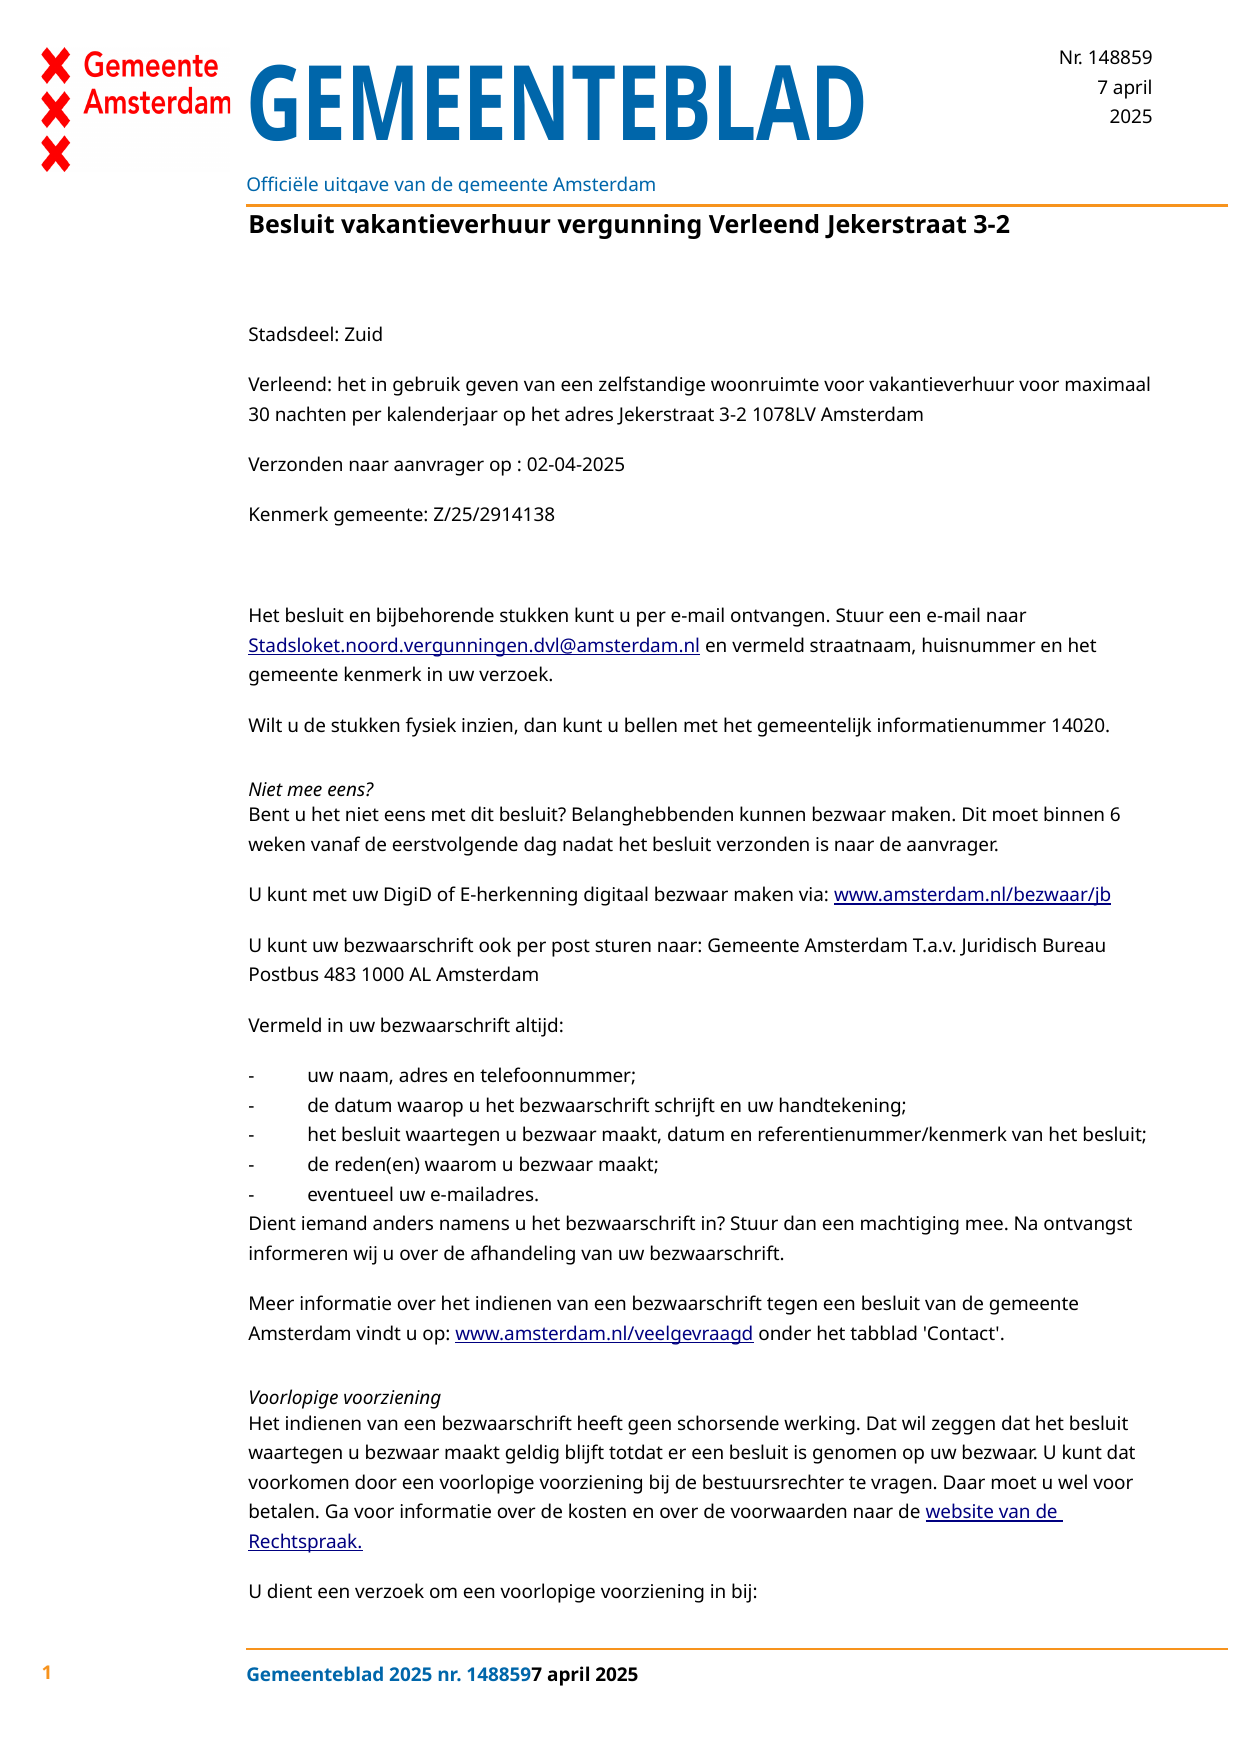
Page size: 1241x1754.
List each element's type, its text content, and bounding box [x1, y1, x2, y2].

text Besluit vakantieverhuur vergunning Verleend Jekerstraat 3-2 [248, 207, 1152, 241]
text Vermeld in uw bezwaarschrift altijd: [248, 1012, 1152, 1038]
list eventueel uw e-mailadres. [248, 1181, 1152, 1207]
text Verzonden naar aanvrager op : 02-04-2025 [248, 451, 1152, 477]
list de datum waarop u het bezwaarschrift schrijft en uw handtekening; [248, 1092, 1152, 1118]
text Verleend: het in gebruik geven van een zelfstandige woonruimte voor vakantieverhuur voor maximaal 30 nachten per kalenderjaar op het adres Jekerstraat 3-2 1078LV Amsterdam [248, 371, 1152, 426]
text Bent u het niet eens met dit besluit? Belanghebbenden kunnen bezwaar maken. Dit moet binnen 6 weken vanaf de eerstvolgende dag nadat het besluit verzonden is naar de aanvrager. [248, 802, 1152, 857]
text Wilt u de stukken fysiek inzien, dan kunt u bellen met het gemeentelijk informatienummer 14020. [248, 712, 1152, 738]
text Niet mee eens? [248, 776, 1152, 802]
text U kunt met uw DigiD of E-herkenning digitaal bezwaar maken via: www.amsterdam.nl/bezwaar/jb [248, 882, 1152, 907]
list uw naam, adres en telefoonnummer; [248, 1062, 1152, 1088]
text Het besluit en bijbehorende stukken kunt u per e-mail ontvangen. Stuur een e-mail naar Stadsloket.noord.vergunningen.dvl@amsterdam.nl en vermeld straatnaam, huisnummer en het gemeente kenmerk in uw verzoek. [248, 602, 1152, 687]
text U dient een verzoek om een voorlopige voorziening in bij: [248, 1578, 1152, 1604]
text U kunt uw bezwaarschrift ook per post sturen naar: Gemeente Amsterdam T.a.v. Juridisch Bureau Postbus 483 1000 AL Amsterdam [248, 932, 1152, 987]
list het besluit waartegen u bezwaar maakt, datum en referentienummer/kenmerk van het besluit; [248, 1122, 1152, 1147]
text Kenmerk gemeente: Z/25/2914138 [248, 502, 1152, 527]
text Het indienen van een bezwaarschrift heeft geen schorsende werking. Dat wil zeggen dat het besluit waartegen u bezwaar maakt geldig blijft totdat er een besluit is genomen op uw bezwaar. U kunt dat voorkomen door een voorlopige voorziening bij de bestuursrechter te vragen. Daar moet u wel voor betalen. Ga voor informatie over de kosten en over de voorwaarden naar de website van de Rechtspraak. [248, 1410, 1152, 1554]
picture [41, 47, 231, 172]
text Voorlopige voorziening [248, 1384, 1152, 1410]
list de reden(en) waarom u bezwaar maakt; [248, 1151, 1152, 1177]
text Meer informatie over het indienen van een bezwaarschrift tegen een besluit van de gemeente Amsterdam vindt u op: www.amsterdam.nl/veelgevraagd onder het tabblad 'Contact'. [248, 1290, 1152, 1346]
text Dient iemand anders namens u het bezwaarschrift in? Stuur dan een machtiging mee. Na ontvangst informeren wij u over de afhandeling van uw bezwaarschrift. [248, 1210, 1152, 1266]
text Stadsdeel: Zuid [248, 321, 1152, 346]
